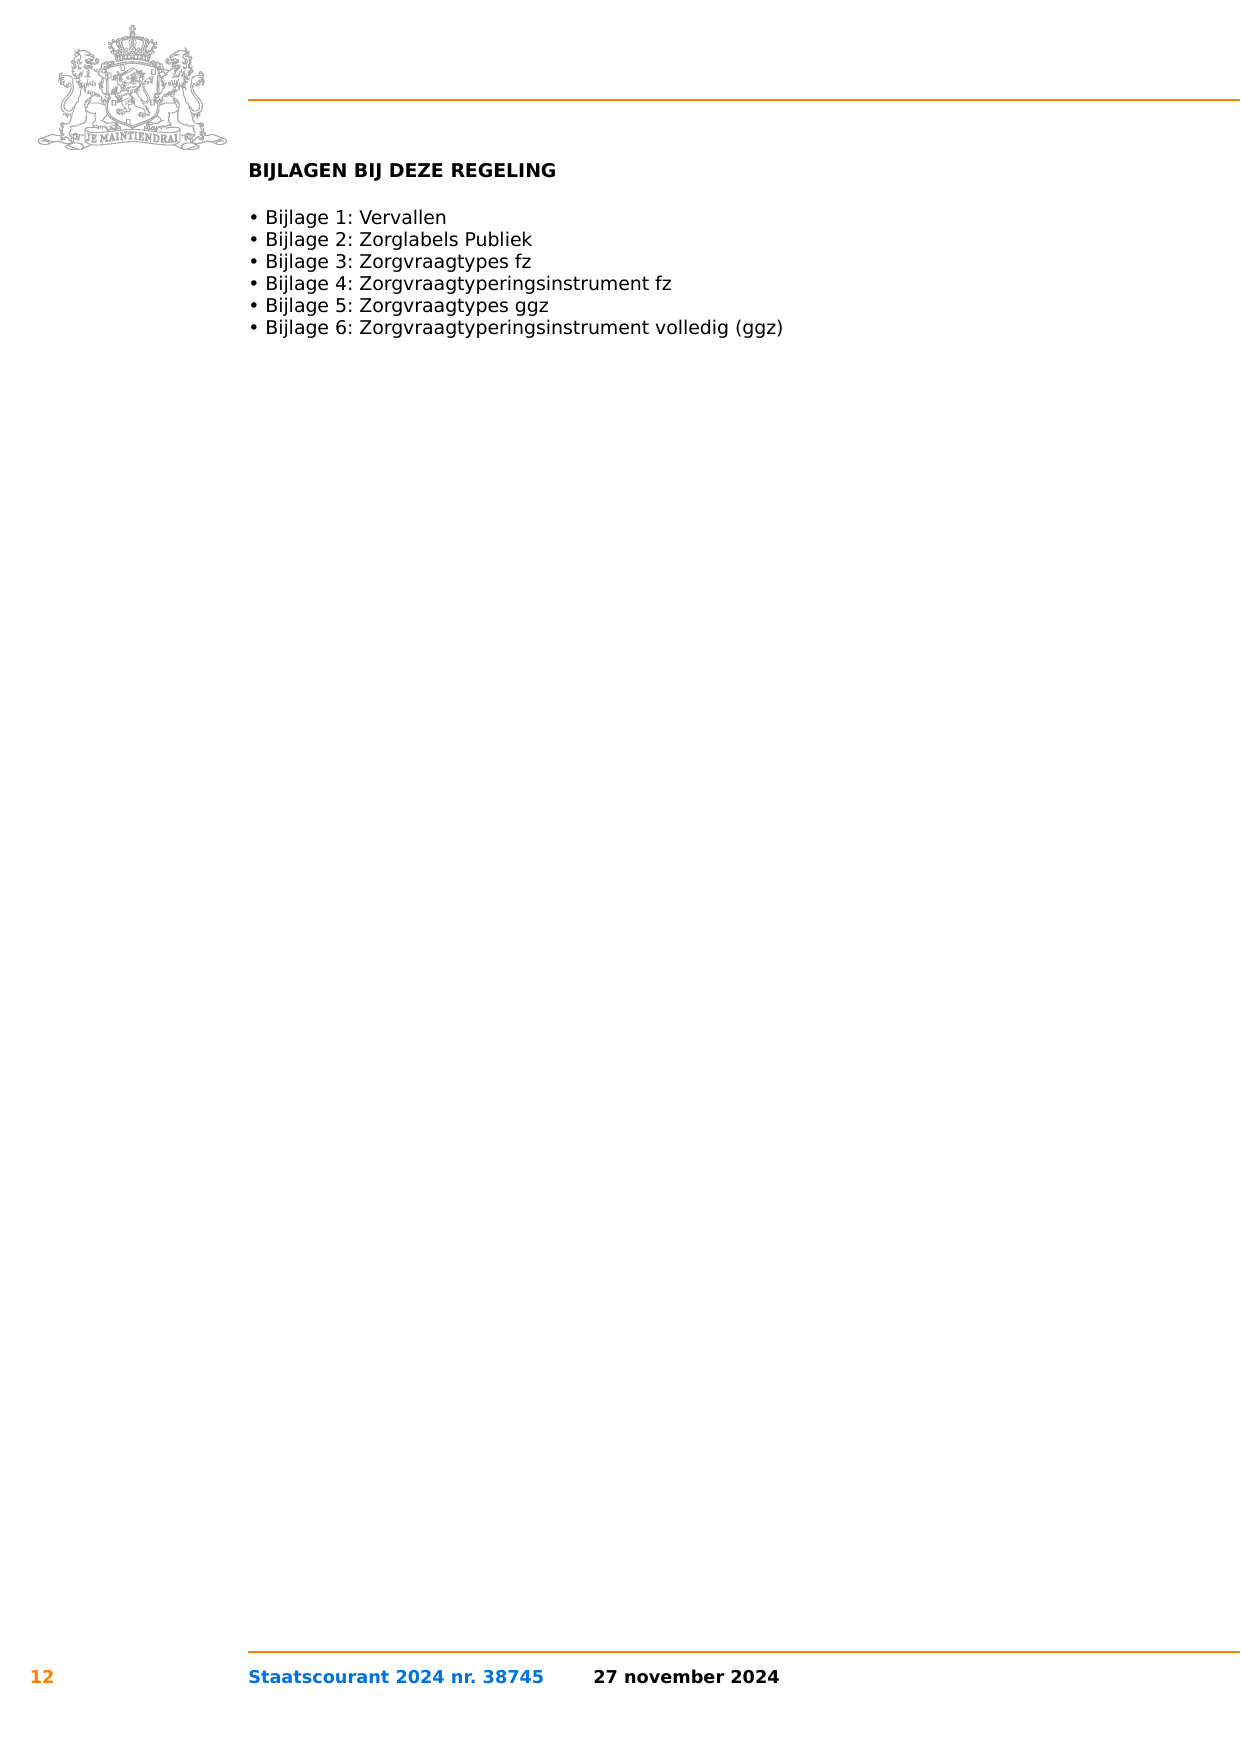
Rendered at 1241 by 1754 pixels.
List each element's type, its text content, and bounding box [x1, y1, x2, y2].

text • Bijlage 4: Zorgvraagtyperingsinstrument fz [248, 273, 1163, 295]
text • Bijlage 1: Vervallen [248, 207, 1163, 229]
picture [38, 25, 227, 150]
text • Bijlage 3: Zorgvraagtypes fz [248, 251, 1163, 273]
text • Bijlage 2: Zorglabels Publiek [248, 229, 1163, 251]
subtitle BIJLAGEN BIJ DEZE REGELING [248, 160, 1163, 182]
text • Bijlage 5: Zorgvraagtypes ggz [248, 295, 1163, 317]
text • Bijlage 6: Zorgvraagtyperingsinstrument volledig (ggz) [248, 317, 1163, 339]
